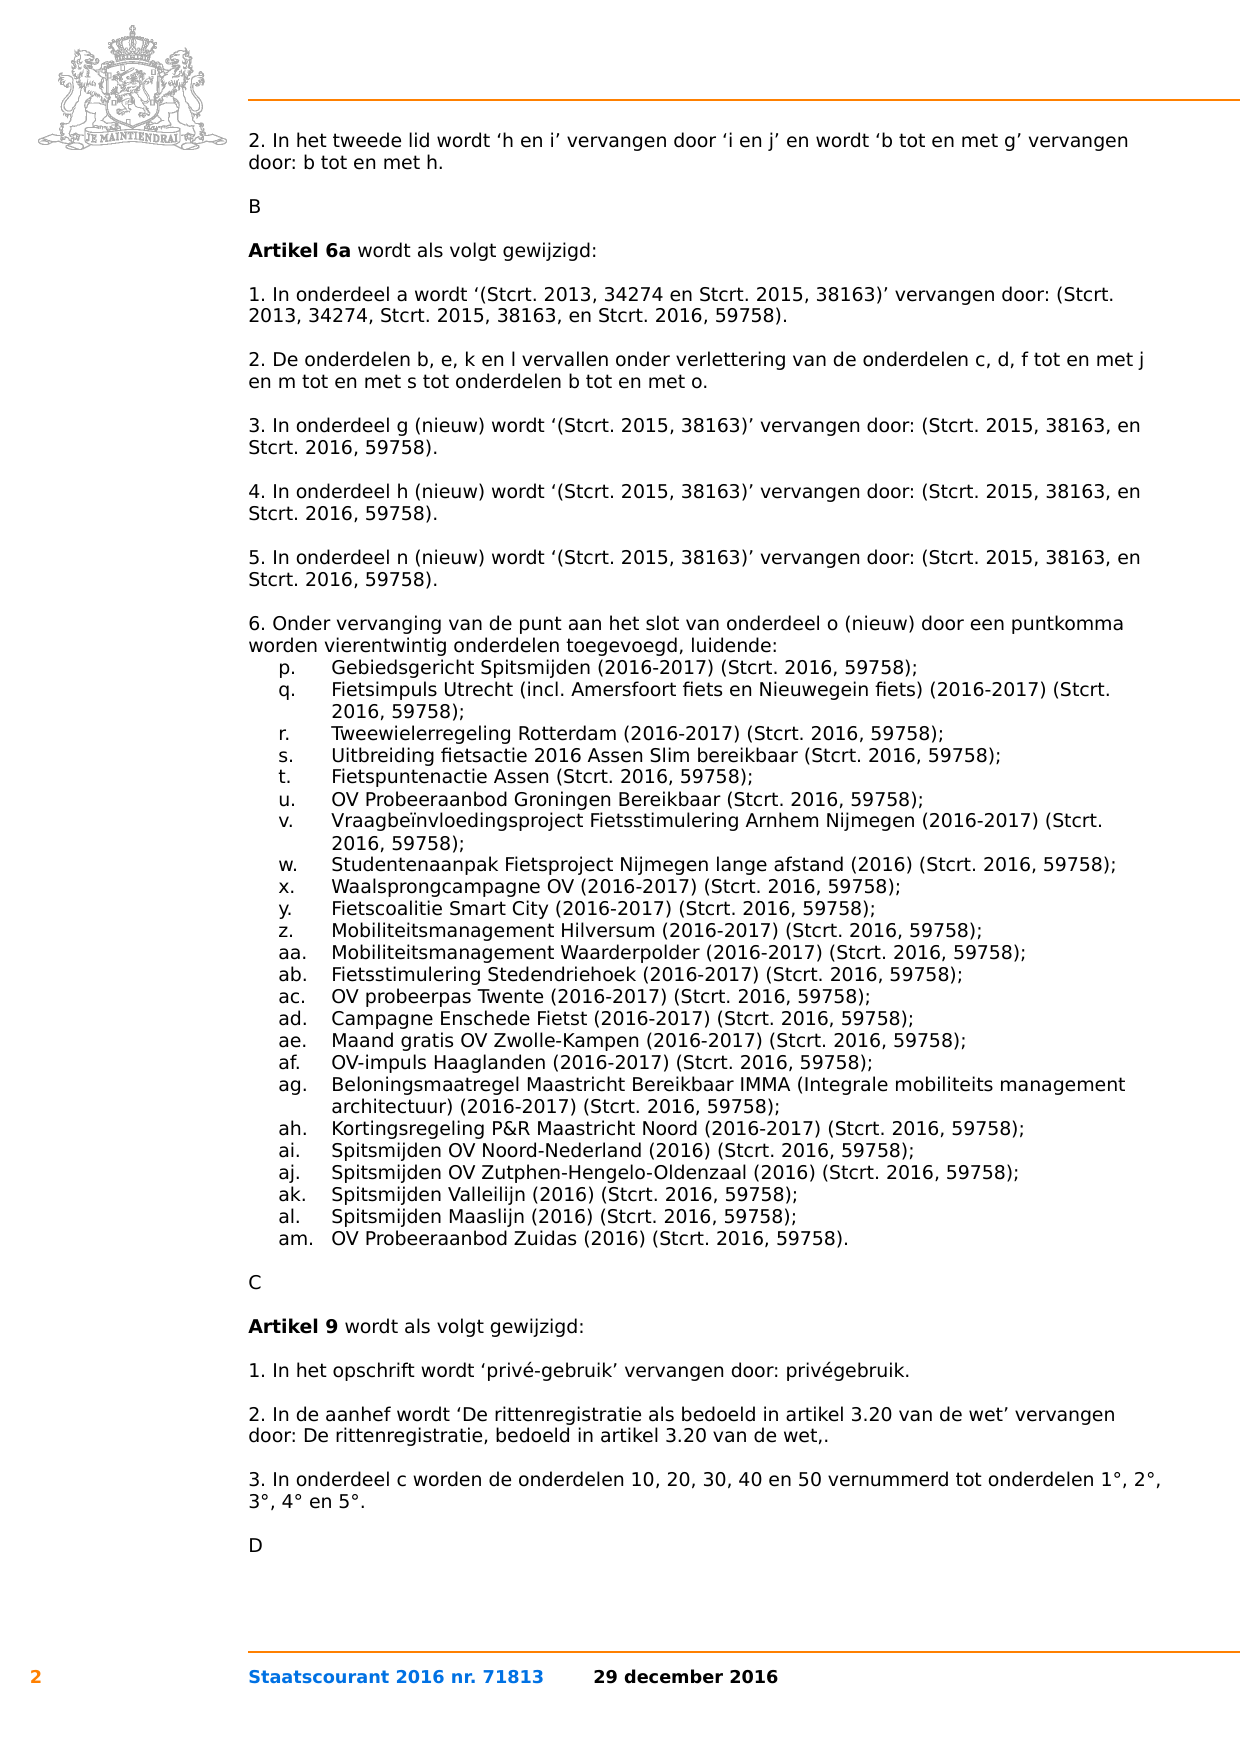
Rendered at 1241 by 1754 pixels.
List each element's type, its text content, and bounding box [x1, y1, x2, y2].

text 2. De onderdelen b, e, k en l vervallen onder verlettering van de onderdelen c, d, f tot en met j en m tot en met s tot onderdelen b tot en met o. [248, 349, 1163, 393]
text y. Fietscoalitie Smart City (2016-2017) (Stcrt. 2016, 59758); [278, 898, 1163, 920]
text 1. In onderdeel a wordt ‘(Stcrt. 2013, 34274 en Stcrt. 2015, 38163)’ vervangen door: (Stcrt. 2013, 34274, Stcrt. 2015, 38163, en Stcrt. 2016, 59758). [248, 283, 1163, 327]
text Artikel 6a wordt als volgt gewijzigd: [248, 239, 1163, 262]
text v. Vraagbeïnvloedingsproject Fietsstimulering Arnhem Nijmegen (2016-2017) (Stcrt. 2016, 59758); [278, 810, 1163, 854]
text af. OV-impuls Haaglanden (2016-2017) (Stcrt. 2016, 59758); [278, 1052, 1163, 1074]
text 2. In het tweede lid wordt ‘h en i’ vervangen door ‘i en j’ en wordt ‘b tot en met g’ vervangen door: b tot en met h. [248, 130, 1163, 174]
text am. OV Probeeraanbod Zuidas (2016) (Stcrt. 2016, 59758). [278, 1228, 1163, 1250]
text ai. Spitsmijden OV Noord-Nederland (2016) (Stcrt. 2016, 59758); [278, 1140, 1163, 1162]
text 3. In onderdeel c worden de onderdelen 10, 20, 30, 40 en 50 vernummerd tot onderdelen 1°, 2°, 3°, 4° en 5°. [248, 1469, 1163, 1513]
text 3. In onderdeel g (nieuw) wordt ‘(Stcrt. 2015, 38163)’ vervangen door: (Stcrt. 2015, 38163, en Stcrt. 2016, 59758). [248, 415, 1163, 459]
text x. Waalsprongcampagne OV (2016-2017) (Stcrt. 2016, 59758); [278, 876, 1163, 898]
text t. Fietspuntenactie Assen (Stcrt. 2016, 59758); [278, 766, 1163, 788]
text ac. OV probeerpas Twente (2016-2017) (Stcrt. 2016, 59758); [278, 986, 1163, 1008]
text r. Tweewielerregeling Rotterdam (2016-2017) (Stcrt. 2016, 59758); [278, 722, 1163, 744]
text ak. Spitsmijden Valleilijn (2016) (Stcrt. 2016, 59758); [278, 1184, 1163, 1206]
text al. Spitsmijden Maaslijn (2016) (Stcrt. 2016, 59758); [278, 1206, 1163, 1228]
text 5. In onderdeel n (nieuw) wordt ‘(Stcrt. 2015, 38163)’ vervangen door: (Stcrt. 2015, 38163, en Stcrt. 2016, 59758). [248, 547, 1163, 591]
text B [248, 196, 1163, 218]
text ag. Beloningsmaatregel Maastricht Bereikbaar IMMA (Integrale mobiliteits management architectuur) (2016-2017) (Stcrt. 2016, 59758); [278, 1074, 1163, 1118]
text ad. Campagne Enschede Fietst (2016-2017) (Stcrt. 2016, 59758); [278, 1008, 1163, 1030]
text s. Uitbreiding fietsactie 2016 Assen Slim bereikbaar (Stcrt. 2016, 59758); [278, 744, 1163, 766]
picture [38, 25, 227, 150]
text 6. Onder vervanging van de punt aan het slot van onderdeel o (nieuw) door een puntkomma worden vierentwintig onderdelen toegevoegd, luidende: [248, 613, 1163, 657]
text 4. In onderdeel h (nieuw) wordt ‘(Stcrt. 2015, 38163)’ vervangen door: (Stcrt. 2015, 38163, en Stcrt. 2016, 59758). [248, 481, 1163, 525]
text C [248, 1272, 1163, 1294]
text aj. Spitsmijden OV Zutphen-Hengelo-Oldenzaal (2016) (Stcrt. 2016, 59758); [278, 1162, 1163, 1184]
text p. Gebiedsgericht Spitsmijden (2016-2017) (Stcrt. 2016, 59758); [278, 657, 1163, 678]
text ab. Fietsstimulering Stedendriehoek (2016-2017) (Stcrt. 2016, 59758); [278, 964, 1163, 986]
text u. OV Probeeraanbod Groningen Bereikbaar (Stcrt. 2016, 59758); [278, 788, 1163, 810]
text Artikel 9 wordt als volgt gewijzigd: [248, 1316, 1163, 1338]
text D [248, 1535, 1163, 1557]
text z. Mobiliteitsmanagement Hilversum (2016-2017) (Stcrt. 2016, 59758); [278, 920, 1163, 942]
text w. Studentenaanpak Fietsproject Nijmegen lange afstand (2016) (Stcrt. 2016, 59758); [278, 854, 1163, 876]
text 1. In het opschrift wordt ‘privé-gebruik’ vervangen door: privégebruik. [248, 1359, 1163, 1382]
text ah. Kortingsregeling P&R Maastricht Noord (2016-2017) (Stcrt. 2016, 59758); [278, 1118, 1163, 1140]
text ae. Maand gratis OV Zwolle-Kampen (2016-2017) (Stcrt. 2016, 59758); [278, 1030, 1163, 1052]
text q. Fietsimpuls Utrecht (incl. Amersfoort fiets en Nieuwegein fiets) (2016-2017) (Stcrt. 2016, 59758); [278, 678, 1163, 722]
text 2. In de aanhef wordt ‘De rittenregistratie als bedoeld in artikel 3.20 van de wet’ vervangen door: De rittenregistratie, bedoeld in artikel 3.20 van de wet,. [248, 1403, 1163, 1447]
text aa. Mobiliteitsmanagement Waarderpolder (2016-2017) (Stcrt. 2016, 59758); [278, 942, 1163, 964]
